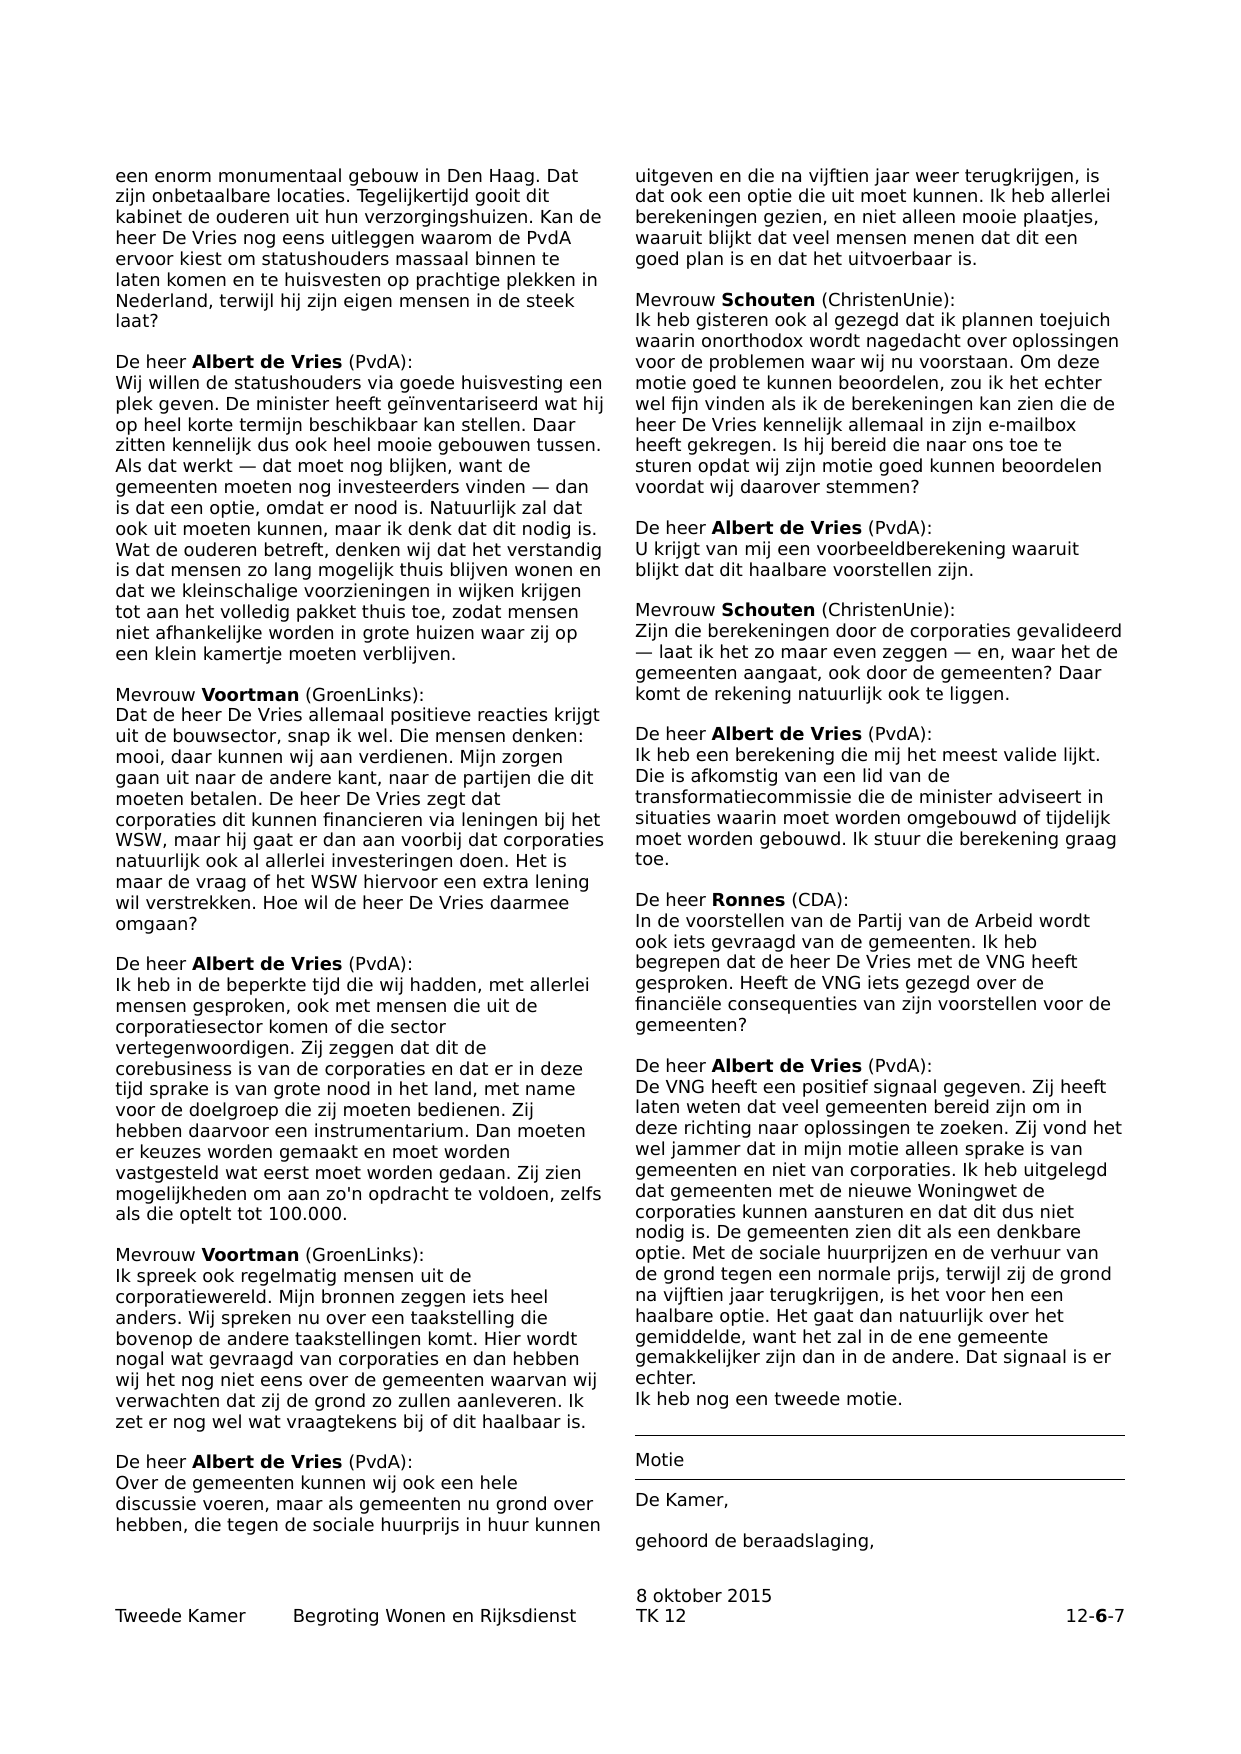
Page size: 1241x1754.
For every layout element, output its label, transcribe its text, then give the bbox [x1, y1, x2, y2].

text De heer Albert de Vries (PvdA): [115, 352, 605, 373]
text Over de gemeenten kunnen wij ook een hele discussie voeren, maar als gemeenten nu grond over hebben, die tegen de sociale huurprijs in huur kunnen [115, 1473, 605, 1536]
text een enorm monumentaal gebouw in Den Haag. Dat zijn onbetaalbare locaties. Tegelijkertijd gooit dit kabinet de ouderen uit hun verzorgingshuizen. Kan de heer De Vries nog eens uitleggen waarom de PvdA ervoor kiest om statushouders massaal binnen te laten komen en te huisvesten op prachtige plekken in Nederland, terwijl hij zijn eigen mensen in de steek laat? [115, 165, 605, 332]
text Ik heb gisteren ook al gezegd dat ik plannen toejuich waarin onorthodox wordt nagedacht over oplossingen voor de problemen waar wij nu voorstaan. Om deze motie goed te kunnen beoordelen, zou ik het echter wel fijn vinden als ik de berekeningen kan zien die de heer De Vries kennelijk allemaal in zijn e-mailbox heeft gekregen. Is hij bereid die naar ons toe te sturen opdat wij zijn motie goed kunnen beoordelen voordat wij daarover stemmen? [635, 310, 1125, 498]
text Motie [635, 1449, 1125, 1470]
text Ik heb een berekening die mij het meest valide lijkt. Die is afkomstig van een lid van de transformatiecommissie die de minister adviseert in situaties waarin moet worden omgebouwd of tijdelijk moet worden gebouwd. Ik stuur die berekening graag toe. [635, 745, 1125, 870]
text De heer Albert de Vries (PvdA): [635, 518, 1125, 538]
text In de voorstellen van de Partij van de Arbeid wordt ook iets gevraagd van de gemeenten. Ik heb begrepen dat de heer De Vries met de VNG heeft gesproken. Heeft de VNG iets gezegd over de financiële consequenties van zijn voorstellen voor de gemeenten? [635, 911, 1125, 1036]
text uitgeven en die na vijftien jaar weer terugkrijgen, is dat ook een optie die uit moet kunnen. Ik heb allerlei berekeningen gezien, en niet alleen mooie plaatjes, waaruit blijkt dat veel mensen menen dat dit een goed plan is en dat het uitvoerbaar is. [635, 165, 1125, 269]
text gehoord de beraadslaging, [635, 1531, 1125, 1552]
text Mevrouw Schouten (ChristenUnie): [635, 289, 1125, 310]
text De heer Albert de Vries (PvdA): [115, 1452, 605, 1473]
text De heer Albert de Vries (PvdA): [635, 724, 1125, 745]
text U krijgt van mij een voorbeeldberekening waaruit blijkt dat dit haalbare voorstellen zijn. [635, 538, 1125, 580]
text Ik spreek ook regelmatig mensen uit de corporatiewereld. Mijn bronnen zeggen iets heel anders. Wij spreken nu over een taakstelling die bovenop de andere taakstellingen komt. Hier wordt nogal wat gevraagd van corporaties en dan hebben wij het nog niet eens over de gemeenten waarvan wij verwachten dat zij de grond zo zullen aanleveren. Ik zet er nog wel wat vraagtekens bij of dit haalbaar is. [115, 1266, 605, 1432]
text De heer Ronnes (CDA): [635, 890, 1125, 911]
text Ik heb nog een tweede motie. [635, 1389, 1125, 1410]
text Mevrouw Voortman (GroenLinks): [115, 684, 605, 705]
text Dat de heer De Vries allemaal positieve reacties krijgt uit de bouwsector, snap ik wel. Die mensen denken: mooi, daar kunnen wij aan verdienen. Mijn zorgen gaan uit naar de andere kant, naar de partijen die dit moeten betalen. De heer De Vries zegt dat corporaties dit kunnen financieren via leningen bij het WSW, maar hij gaat er dan aan voorbij dat corporaties natuurlijk ook al allerlei investeringen doen. Het is maar de vraag of het WSW hiervoor een extra lening wil verstrekken. Hoe wil de heer De Vries daarmee omgaan? [115, 705, 605, 934]
text De heer Albert de Vries (PvdA): [115, 954, 605, 975]
text De heer Albert de Vries (PvdA): [635, 1056, 1125, 1076]
text De VNG heeft een positief signaal gegeven. Zij heeft laten weten dat veel gemeenten bereid zijn om in deze richting naar oplossingen te zoeken. Zij vond het wel jammer dat in mijn motie alleen sprake is van gemeenten en niet van corporaties. Ik heb uitgelegd dat gemeenten met de nieuwe Woningwet de corporaties kunnen aansturen en dat dit dus niet nodig is. De gemeenten zien dit als een denkbare optie. Met de sociale huurprijzen en de verhuur van de grond tegen een normale prijs, terwijl zij de grond na vijftien jaar terugkrijgen, is het voor hen een haalbare optie. Het gaat dan natuurlijk over het gemiddelde, want het zal in de ene gemeente gemakkelijker zijn dan in de andere. Dat signaal is er echter. [635, 1076, 1125, 1389]
text Wij willen de statushouders via goede huisvesting een plek geven. De minister heeft geïnventariseerd wat hij op heel korte termijn beschikbaar kan stellen. Daar zitten kennelijk dus ook heel mooie gebouwen tussen. Als dat werkt — dat moet nog blijken, want de gemeenten moeten nog investeerders vinden — dan is dat een optie, omdat er nood is. Natuurlijk zal dat ook uit moeten kunnen, maar ik denk dat dit nodig is. Wat de ouderen betreft, denken wij dat het verstandig is dat mensen zo lang mogelijk thuis blijven wonen en dat we kleinschalige voorzieningen in wijken krijgen tot aan het volledig pakket thuis toe, zodat mensen niet afhankelijke worden in grote huizen waar zij op een klein kamertje moeten verblijven. [115, 373, 605, 664]
text Mevrouw Schouten (ChristenUnie): [635, 600, 1125, 621]
text Ik heb in de beperkte tijd die wij hadden, met allerlei mensen gesproken, ook met mensen die uit de corporatiesector komen of die sector vertegenwoordigen. Zij zeggen dat dit de corebusiness is van de corporaties en dat er in deze tijd sprake is van grote nood in het land, met name voor de doelgroep die zij moeten bedienen. Zij hebben daarvoor een instrumentarium. Dan moeten er keuzes worden gemaakt en moet worden vastgesteld wat eerst moet worden gedaan. Zij zien mogelijkheden om aan zo'n opdracht te voldoen, zelfs als die optelt tot 100.000. [115, 975, 605, 1225]
text Mevrouw Voortman (GroenLinks): [115, 1245, 605, 1266]
text De Kamer, [635, 1490, 1125, 1511]
text Zijn die berekeningen door de corporaties gevalideerd — laat ik het zo maar even zeggen — en, waar het de gemeenten aangaat, ook door de gemeenten? Daar komt de rekening natuurlijk ook te liggen. [635, 621, 1125, 704]
